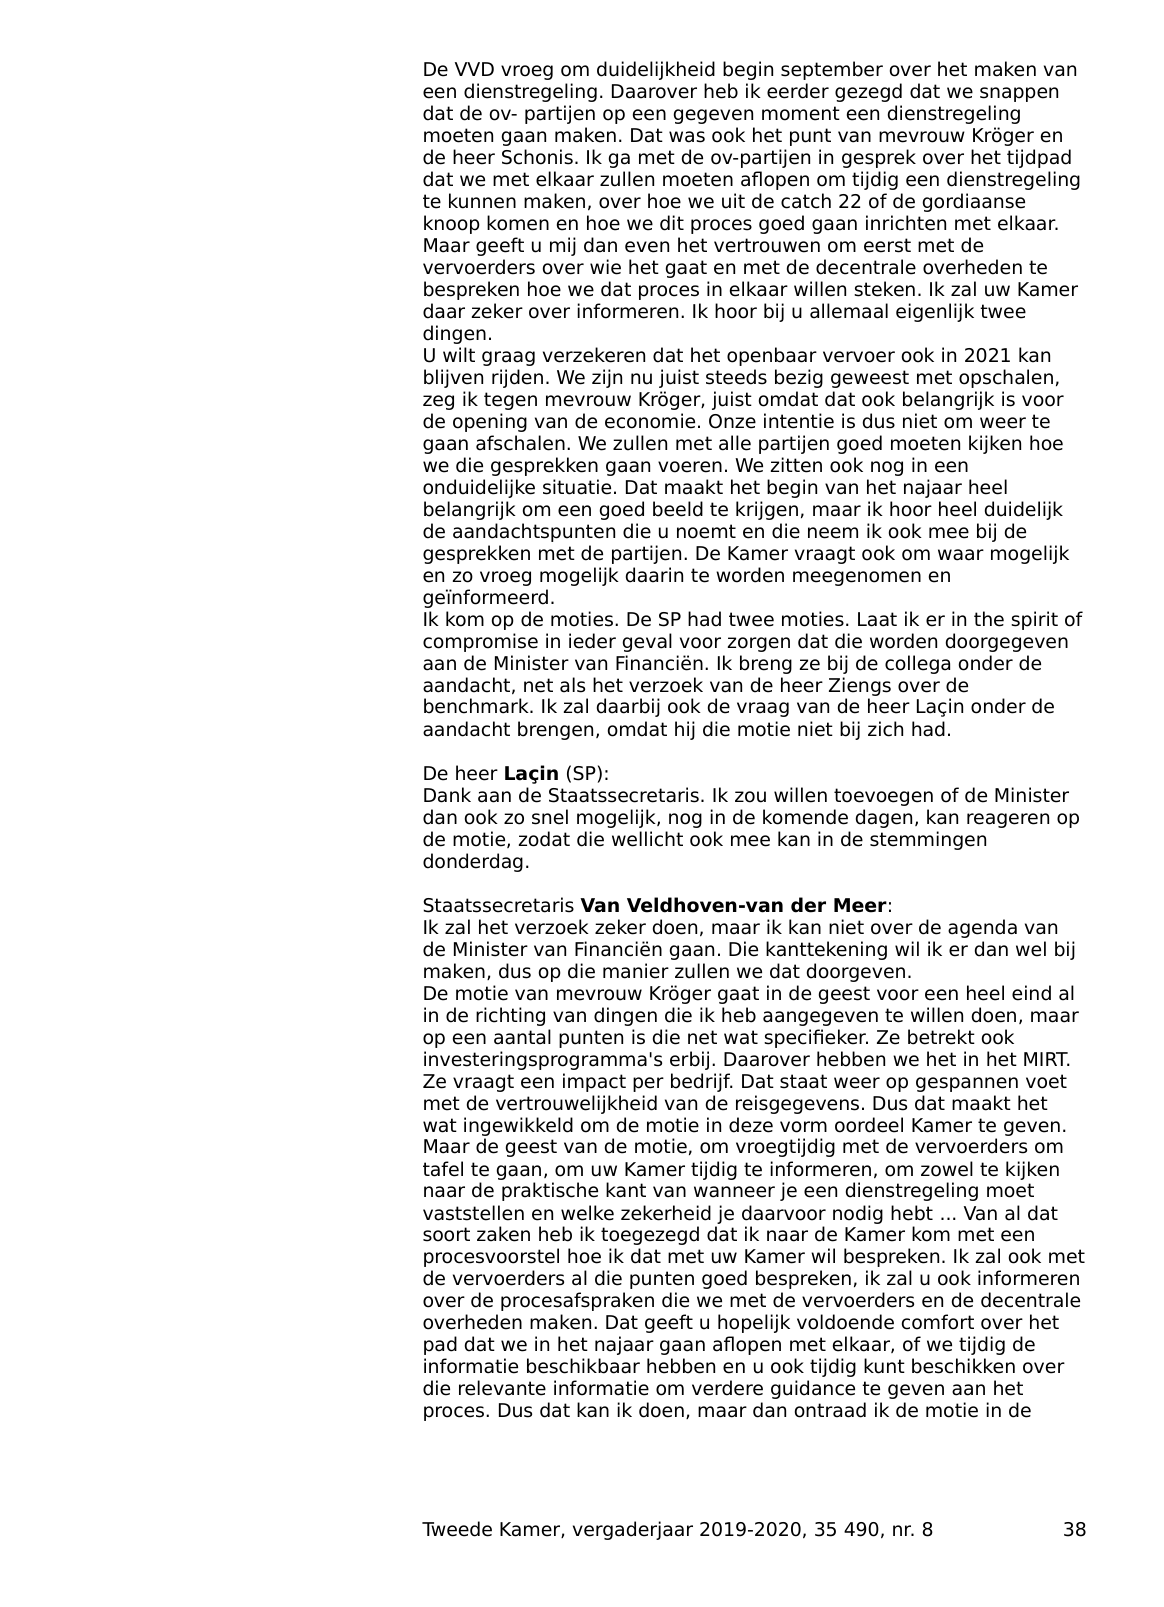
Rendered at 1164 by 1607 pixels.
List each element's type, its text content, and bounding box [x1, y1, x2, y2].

text U wilt graag verzekeren dat het openbaar vervoer ook in 2021 kan blijven rijden. We zijn nu juist steeds bezig geweest met opschalen, zeg ik tegen mevrouw Kröger, juist omdat dat ook belangrijk is voor de opening van de economie. Onze intentie is dus niet om weer te gaan afschalen. We zullen met alle partijen goed moeten kijken hoe we die gesprekken gaan voeren. We zitten ook nog in een onduidelijke situatie. Dat maakt het begin van het najaar heel belangrijk om een goed beeld te krijgen, maar ik hoor heel duidelijk de aandachtspunten die u noemt en die neem ik ook mee bij de gesprekken met de partijen. De Kamer vraagt ook om waar mogelijk en zo vroeg mogelijk daarin te worden meegenomen en geïnformeerd. [422, 345, 1087, 608]
text Ik kom op de moties. De SP had twee moties. Laat ik er in the spirit of compromise in ieder geval voor zorgen dat die worden doorgegeven aan de Minister van Financiën. Ik breng ze bij de collega onder de aandacht, net als het verzoek van de heer Ziengs over de benchmark. Ik zal daarbij ook de vraag van de heer Laçin onder de aandacht brengen, omdat hij die motie niet bij zich had. [422, 608, 1087, 740]
text Dank aan de Staatssecretaris. Ik zou willen toevoegen of de Minister dan ook zo snel mogelijk, nog in de komende dagen, kan reageren op de motie, zodat die wellicht ook mee kan in de stemmingen donderdag. [422, 784, 1087, 872]
text De motie van mevrouw Kröger gaat in de geest voor een heel eind al in de richting van dingen die ik heb aangegeven te willen doen, maar op een aantal punten is die net wat specifieker. Ze betrekt ook investeringsprogramma's erbij. Daarover hebben we het in het MIRT. Ze vraagt een impact per bedrijf. Dat staat weer op gespannen voet met de vertrouwelijkheid van de reisgegevens. Dus dat maakt het wat ingewikkeld om de motie in deze vorm oordeel Kamer te geven. Maar de geest van de motie, om vroegtijdig met de vervoerders om tafel te gaan, om uw Kamer tijdig te informeren, om zowel te kijken naar de praktische kant van wanneer je een dienstregeling moet vaststellen en welke zekerheid je daarvoor nodig hebt ... Van al dat soort zaken heb ik toegezegd dat ik naar de Kamer kom met een procesvoorstel hoe ik dat met uw Kamer wil bespreken. Ik zal ook met de vervoerders al die punten goed bespreken, ik zal u ook informeren over de procesafspraken die we met de vervoerders en de decentrale overheden maken. Dat geeft u hopelijk voldoende comfort over het pad dat we in het najaar gaan aflopen met elkaar, of we tijdig de informatie beschikbaar hebben en u ook tijdig kunt beschikken over die relevante informatie om verdere guidance te geven aan het proces. Dus dat kan ik doen, maar dan ontraad ik de motie in de [422, 983, 1087, 1422]
text Ik zal het verzoek zeker doen, maar ik kan niet over de agenda van de Minister van Financiën gaan. Die kanttekening wil ik er dan wel bij maken, dus op die manier zullen we dat doorgeven. [422, 917, 1087, 983]
text Staatssecretaris Van Veldhoven-van der Meer: [422, 895, 1087, 917]
text De VVD vroeg om duidelijkheid begin september over het maken van een dienstregeling. Daarover heb ik eerder gezegd dat we snappen dat de ov- partijen op een gegeven moment een dienstregeling moeten gaan maken. Dat was ook het punt van mevrouw Kröger en de heer Schonis. Ik ga met de ov-partijen in gesprek over het tijdpad dat we met elkaar zullen moeten aflopen om tijdig een dienstregeling te kunnen maken, over hoe we uit de catch 22 of de gordiaanse knoop komen en hoe we dit proces goed gaan inrichten met elkaar. Maar geeft u mij dan even het vertrouwen om eerst met de vervoerders over wie het gaat en met de decentrale overheden te bespreken hoe we dat proces in elkaar willen steken. Ik zal uw Kamer daar zeker over informeren. Ik hoor bij u allemaal eigenlijk twee dingen. [422, 59, 1087, 345]
text De heer Laçin (SP): [422, 763, 1087, 784]
